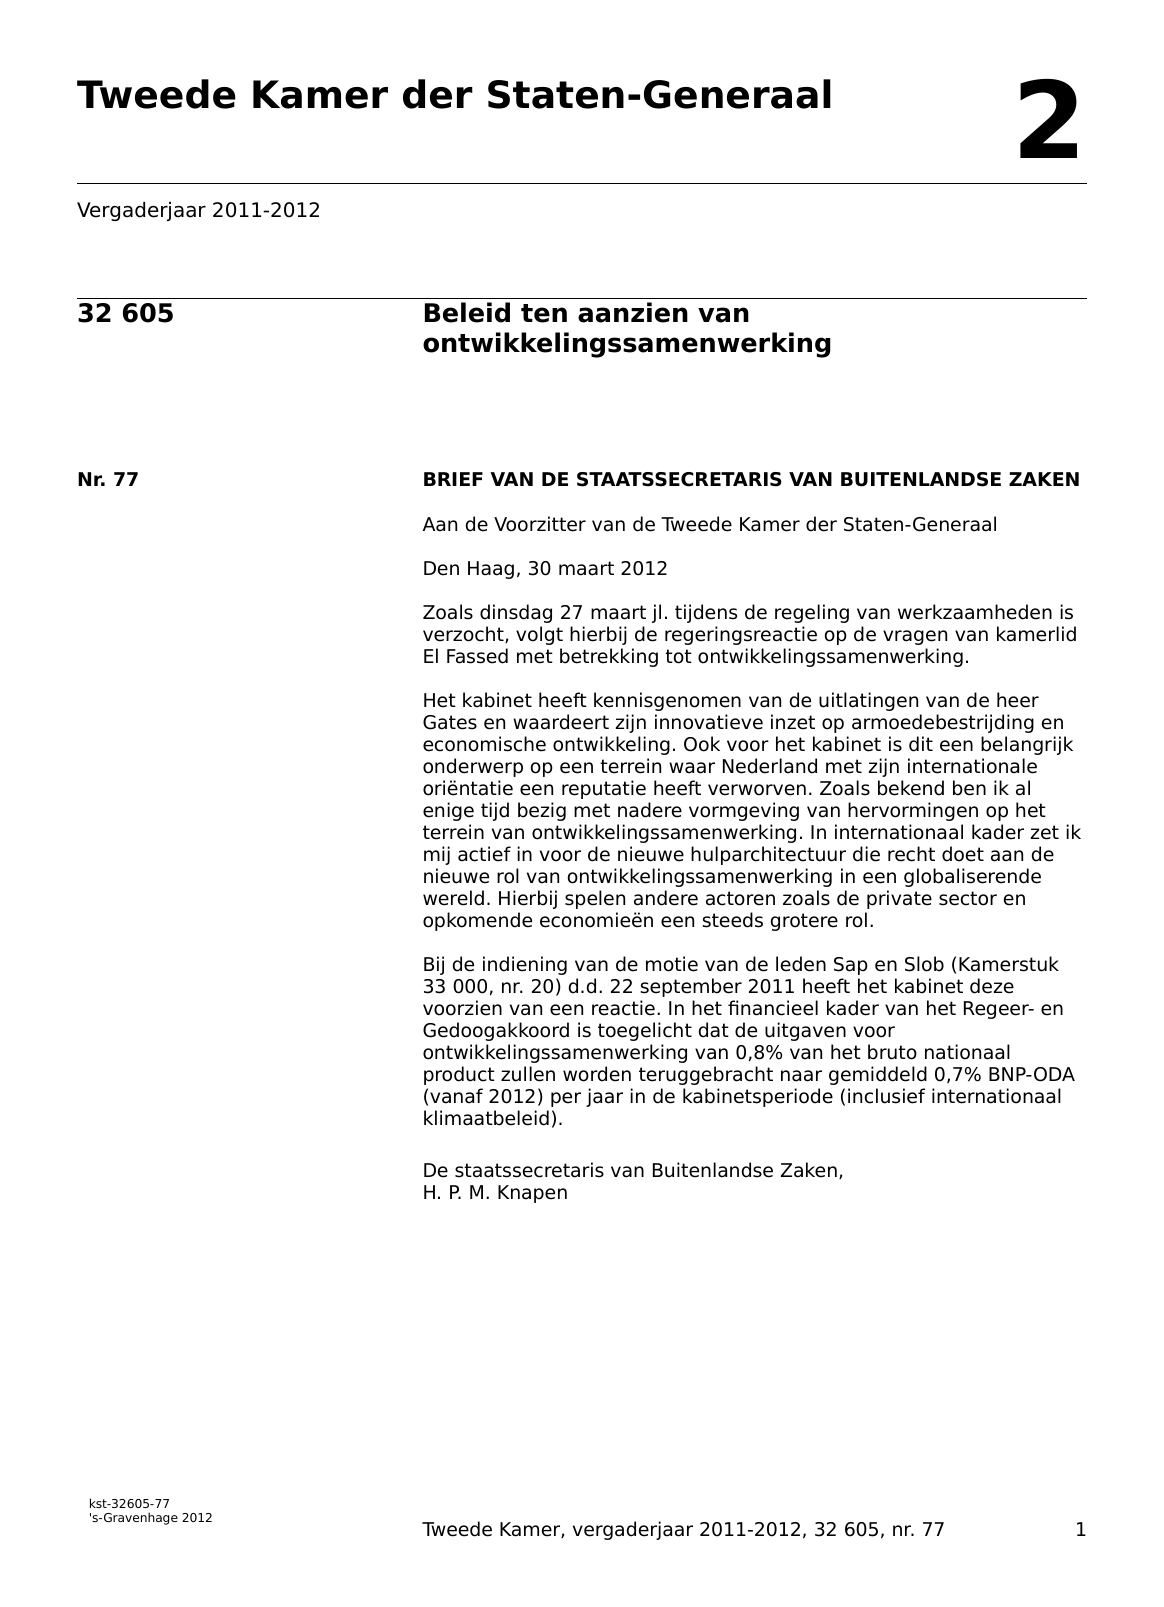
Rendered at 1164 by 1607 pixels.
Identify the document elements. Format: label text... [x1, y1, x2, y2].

text Zoals dinsdag 27 maart jl. tijdens de regeling van werkzaamheden is verzocht, volgt hierbij de regeringsreactie op de vragen van kamerlid El Fassed met betrekking tot ontwikkelingssamenwerking. [422, 602, 1087, 668]
table_cell Vergaderjaar 2011-2012 [77, 184, 1087, 298]
text De staatssecretaris van Buitenlandse Zaken, H. P. M. Knapen [422, 1160, 1087, 1204]
table_header 2 [886, 59, 1087, 183]
text 's-Gravenhage 2012 [88, 1511, 323, 1525]
text kst-32605-77 [88, 1497, 323, 1511]
text Den Haag, 30 maart 2012 [422, 558, 1087, 580]
subtitle 32 605 Beleid ten aanzien van ontwikkelingssamenwerking [77, 299, 1087, 358]
text Bij de indiening van de motie van de leden Sap en Slob (Kamerstuk 33 000, nr. 20) d.d. 22 september 2011 heeft het kabinet deze voorzien van een reactie. In het financieel kader van het Regeer- en Gedoogakkoord is toegelicht dat de uitgaven voor ontwikkelingssamenwerking van 0,8% van het bruto nationaal product zullen worden teruggebracht naar gemiddeld 0,7% BNP-ODA (vanaf 2012) per jaar in de kabinetsperiode (inclusief internationaal klimaatbeleid). [422, 954, 1087, 1130]
text Het kabinet heeft kennisgenomen van de uitlatingen van de heer Gates en waardeert zijn innovatieve inzet op armoedebestrijding en economische ontwikkeling. Ook voor het kabinet is dit een belangrijk onderwerp op een terrein waar Nederland met zijn internationale oriëntatie een reputatie heeft verworven. Zoals bekend ben ik al enige tijd bezig met nadere vormgeving van hervormingen op het terrein van ontwikkelingssamenwerking. In internationaal kader zet ik mij actief in voor de nieuwe hulparchitectuur die recht doet aan de nieuwe rol van ontwikkelingssamenwerking in een globaliserende wereld. Hierbij spelen andere actoren zoals de private sector en opkomende economieën een steeds grotere rol. [422, 690, 1087, 932]
table_header Tweede Kamer der Staten-Generaal [77, 59, 886, 183]
subtitle Nr. 77 BRIEF VAN DE STAATSSECRETARIS VAN BUITENLANDSE ZAKEN [77, 469, 1087, 491]
text Aan de Voorzitter van de Tweede Kamer der Staten-Generaal [422, 513, 1087, 536]
